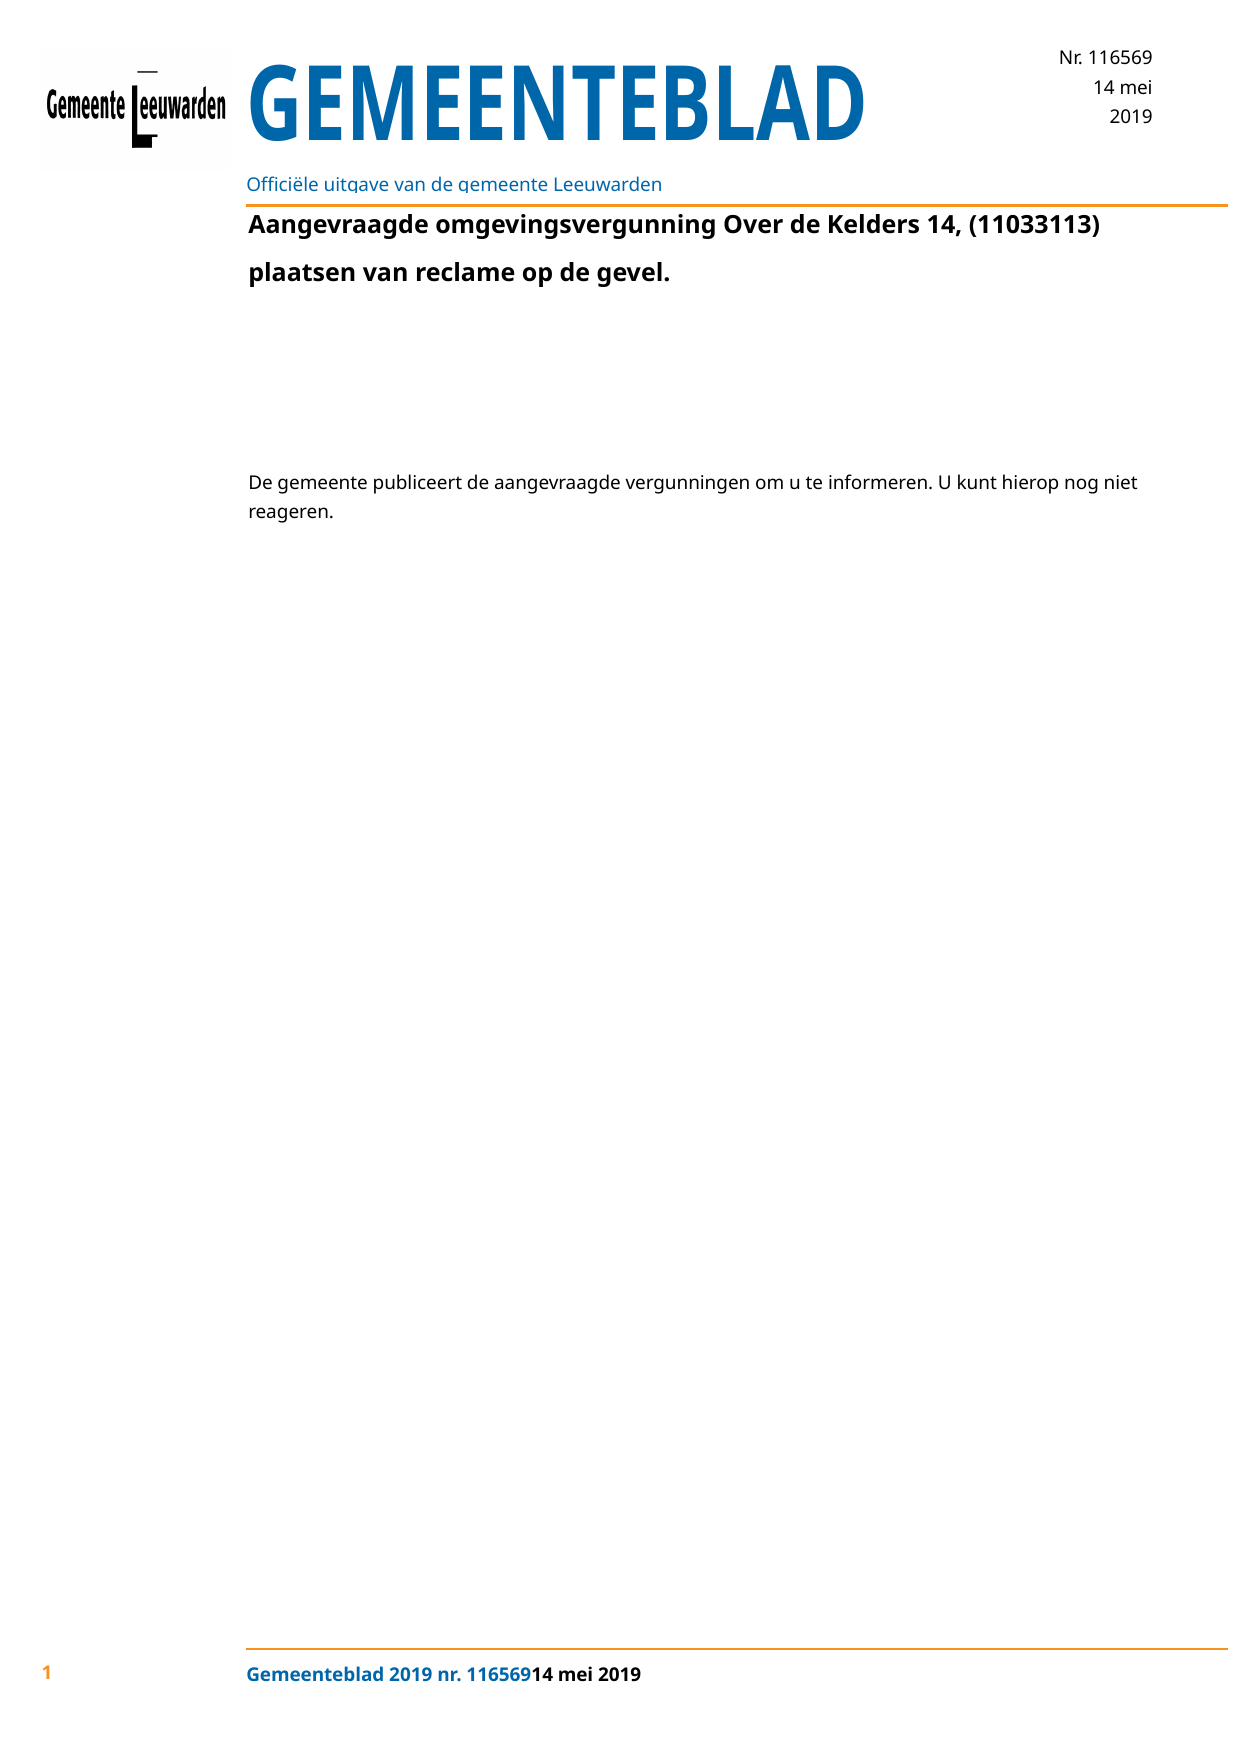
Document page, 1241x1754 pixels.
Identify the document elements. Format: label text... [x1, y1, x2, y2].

text Aangevraagde omgevingsvergunning Over de Kelders 14, (11033113) plaatsen van reclame op de gevel. [248, 207, 1152, 288]
picture [41, 47, 231, 172]
text De gemeente publiceert de aangevraagde vergunningen om u te informeren. U kunt hierop nog niet reageren. [248, 469, 1152, 524]
